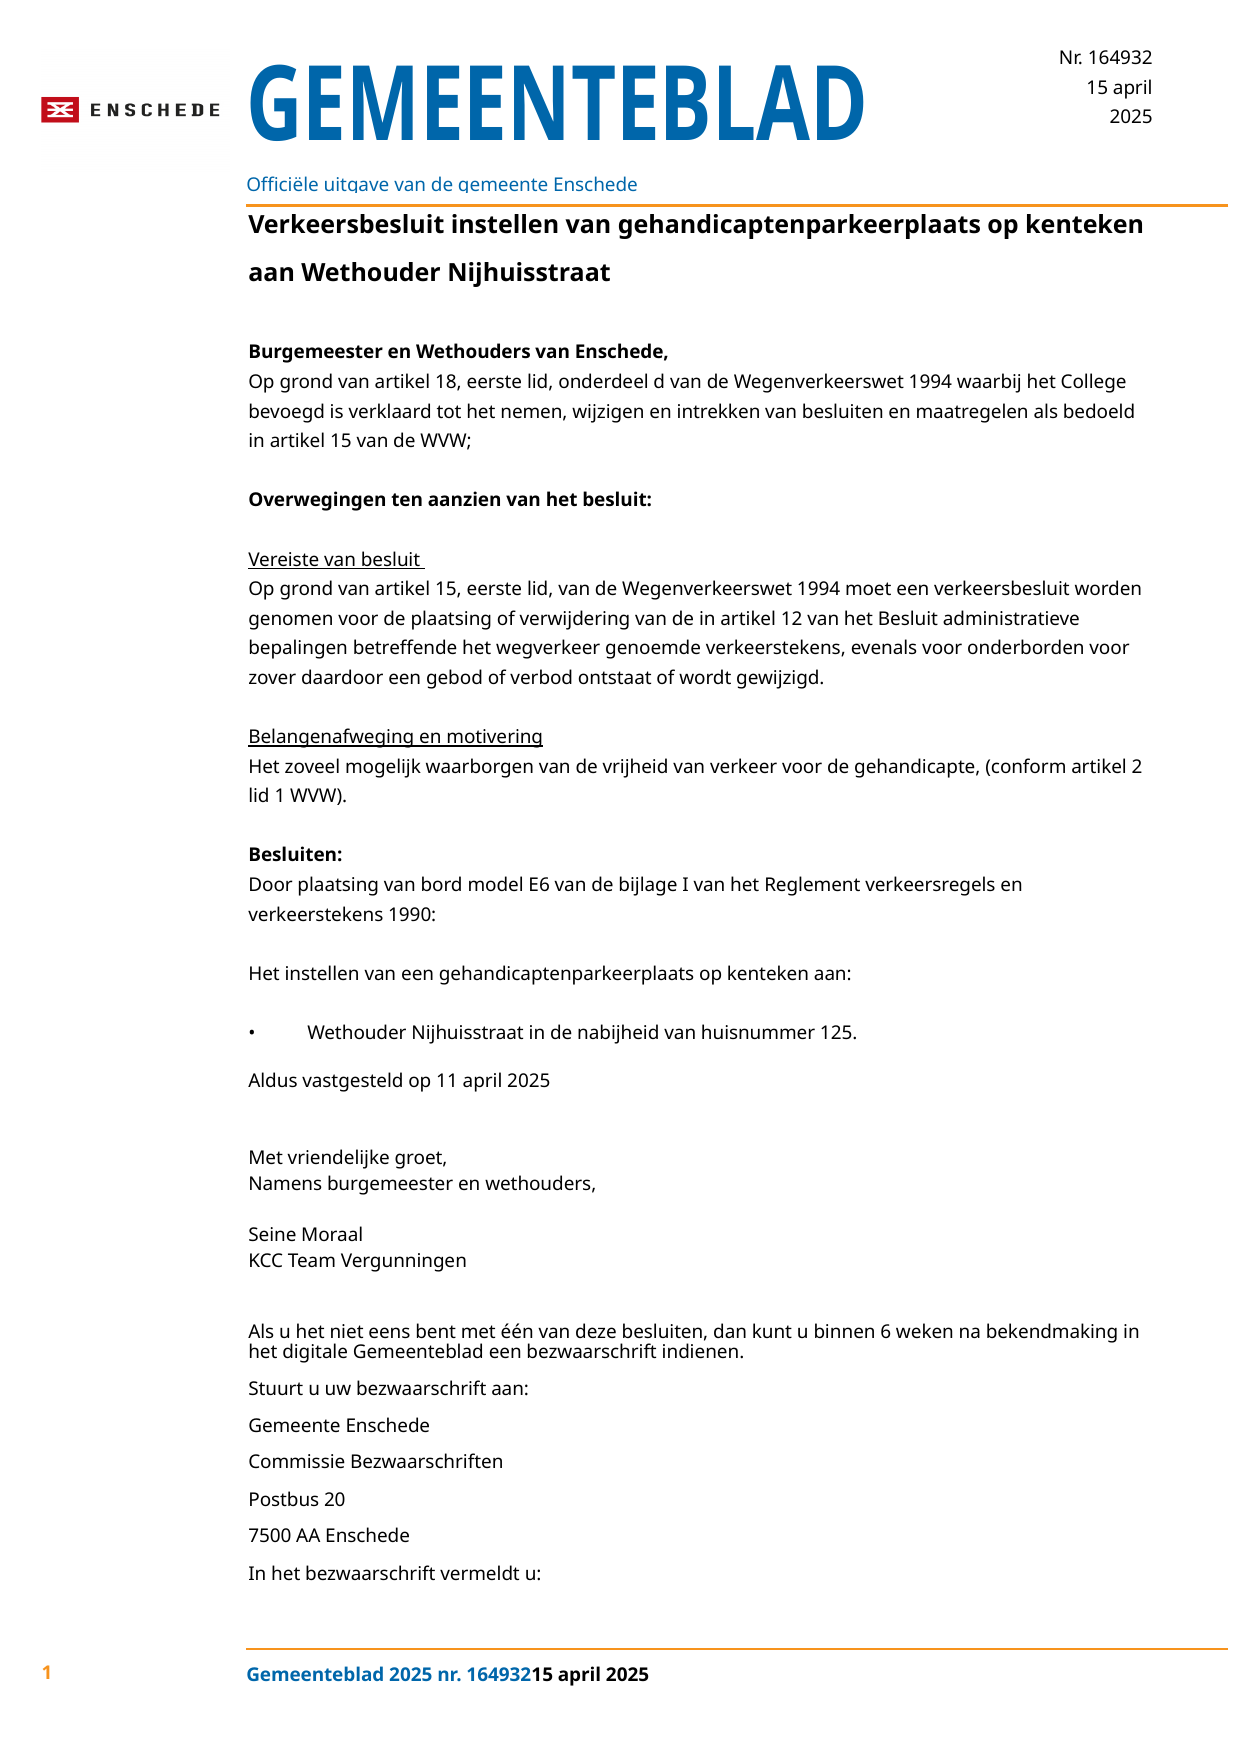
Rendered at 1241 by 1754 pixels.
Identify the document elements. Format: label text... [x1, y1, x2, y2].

text Op grond van artikel 15, eerste lid, van de Wegenverkeerswet 1994 moet een verkeersbesluit worden genomen voor de plaatsing of verwijdering van de in artikel 12 van het Besluit administratieve bepalingen betreffende het wegverkeer genoemde verkeerstekens, evenals voor onderborden voor zover daardoor een gebod of verbod ontstaat of wordt gewijzigd. [248, 575, 1152, 690]
text Als u het niet eens bent met één van deze besluiten, dan kunt u binnen 6 weken na bekendmaking in het digitale Gemeenteblad een bezwaarschrift indienen. [248, 1323, 1152, 1362]
text Het instellen van een gehandicaptenparkeerplaats op kenteken aan: [248, 960, 1152, 986]
text Overwegingen ten aanzien van het besluit: [248, 487, 1152, 512]
text Gemeente Enschede [248, 1417, 1152, 1436]
text Door plaatsing van bord model E6 van de bijlage I van het Reglement verkeersregels en verkeerstekens 1990: [248, 871, 1152, 926]
text Postbus 20 [248, 1491, 1152, 1510]
text Commissie Bezwaarschriften [248, 1453, 1152, 1473]
text 7500 AA Enschede [248, 1527, 1152, 1547]
text Aldus vastgesteld op 11 april 2025 [248, 1067, 1152, 1093]
text Belangenafweging en motivering [248, 723, 1152, 749]
text Met vriendelijke groet, [248, 1144, 1152, 1170]
text Besluiten: [248, 842, 1152, 867]
text Seine Moraal [248, 1221, 1152, 1247]
text Burgemeester en Wethouders van Enschede, [248, 339, 1152, 364]
text Vereiste van besluit [248, 546, 1152, 571]
text KCC Team Vergunningen [248, 1247, 1152, 1273]
text Stuurt u uw bezwaarschrift aan: [248, 1379, 1152, 1399]
text In het bezwaarschrift vermeldt u: [248, 1564, 1152, 1584]
text Namens burgemeester en wethouders, [248, 1170, 1152, 1196]
text Het zoveel mogelijk waarborgen van de vrijheid van verkeer voor de gehandicapte, (conform artikel 2 lid 1 WVW). [248, 753, 1152, 808]
list Wethouder Nijhuisstraat in de nabijheid van huisnummer 125. [248, 1019, 1152, 1045]
picture [41, 47, 231, 172]
text Op grond van artikel 18, eerste lid, onderdeel d van de Wegenverkeerswet 1994 waarbij het College bevoegd is verklaard tot het nemen, wijzigen en intrekken van besluiten en maatregelen als bedoeld in artikel 15 van de WVW; [248, 368, 1152, 453]
text Verkeersbesluit instellen van gehandicaptenparkeerplaats op kenteken aan Wethouder Nijhuisstraat [248, 207, 1152, 288]
